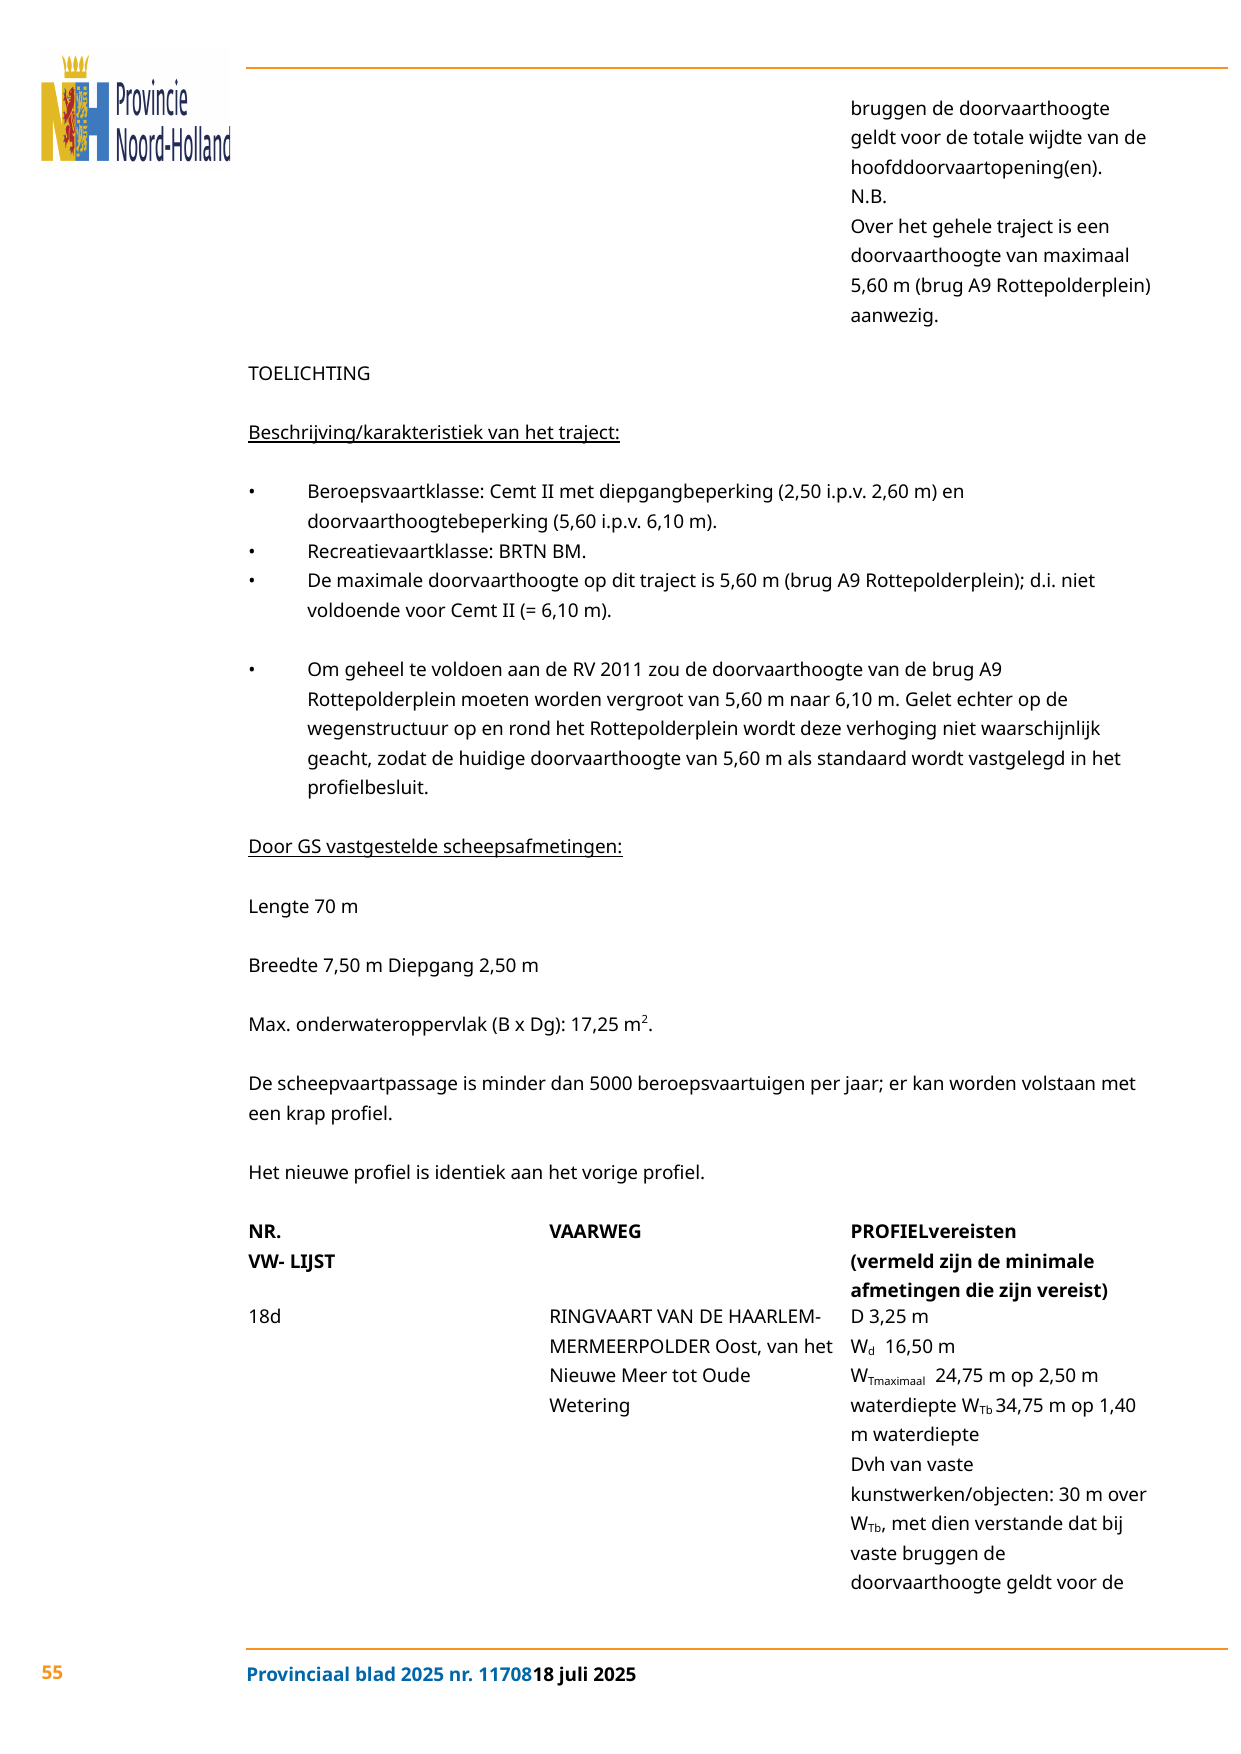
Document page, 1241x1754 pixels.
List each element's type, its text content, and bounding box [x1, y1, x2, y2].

list Om geheel te voldoen aan de RV 2011 zou de doorvaarthoogte van de brug A9 Rottepolderplein moeten worden vergroot van 5,60 m naar 6,10 m. Gelet echter op de wegenstructuur op en rond het Rottepolderplein wordt deze verhoging niet waarschijnlijk geacht, zodat de huidige doorvaarthoogte van 5,60 m als standaard wordt vastgelegd in het profielbesluit. [248, 656, 1152, 800]
text Door GS vastgestelde scheepsafmetingen: [248, 834, 1152, 859]
text De scheepvaartpassage is minder dan 5000 beroepsvaartuigen per jaar; er kan worden volstaan met een krap profiel. [248, 1070, 1152, 1126]
table_cell [549, 95, 850, 328]
list Beroepsvaartklasse: Cemt II met diepgangbeperking (2,50 i.p.v. 2,60 m) en doorvaarthoogtebeperking (5,60 i.p.v. 6,10 m). [248, 479, 1152, 534]
text Het nieuwe profiel is identiek aan het vorige profiel. [248, 1159, 1152, 1185]
table_header PROFIELvereisten (vermeld zijn de minimale afmetingen die zijn vereist) [850, 1219, 1152, 1303]
picture [41, 47, 231, 172]
table_cell RINGVAART VAN DE HAARLEM- MERMEERPOLDER Oost, van het Nieuwe Meer tot Oude Wetering [549, 1303, 850, 1595]
text Lengte 70 m [248, 893, 1152, 919]
table_cell [248, 95, 549, 328]
text TOELICHTING [248, 360, 1152, 386]
table_header VAARWEG [549, 1219, 850, 1303]
text Breedte 7,50 m Diepgang 2,50 m [248, 952, 1152, 978]
text Beschrijving/karakteristiek van het traject: [248, 419, 1152, 445]
list Recreatievaartklasse: BRTN BM. [248, 538, 1152, 564]
list De maximale doorvaarthoogte op dit traject is 5,60 m (brug A9 Rottepolderplein); d.i. niet voldoende voor Cemt II (= 6,10 m). [248, 567, 1152, 623]
table_cell D 3,25 m Wd 16,50 m WTmaximaal 24,75 m op 2,50 m waterdiepte WTb 34,75 m op 1,40 m waterdiepte Dvh van vaste kunstwerken/objecten: 30 m over WTb, met dien verstande dat bij vaste bruggen de doorvaarthoogte geldt voor de [850, 1303, 1152, 1595]
table_cell 18d [248, 1303, 549, 1595]
table_cell bruggen de doorvaarthoogte geldt voor de totale wijdte van de hoofddoorvaartopening(en). N.B. Over het gehele traject is een doorvaarthoogte van maximaal 5,60 m (brug A9 Rottepolderplein) aanwezig. [850, 95, 1152, 328]
table_header NR. VW- LIJST [248, 1219, 549, 1303]
text Max. onderwateroppervlak (B x Dg): 17,25 m2. [248, 1011, 1152, 1037]
